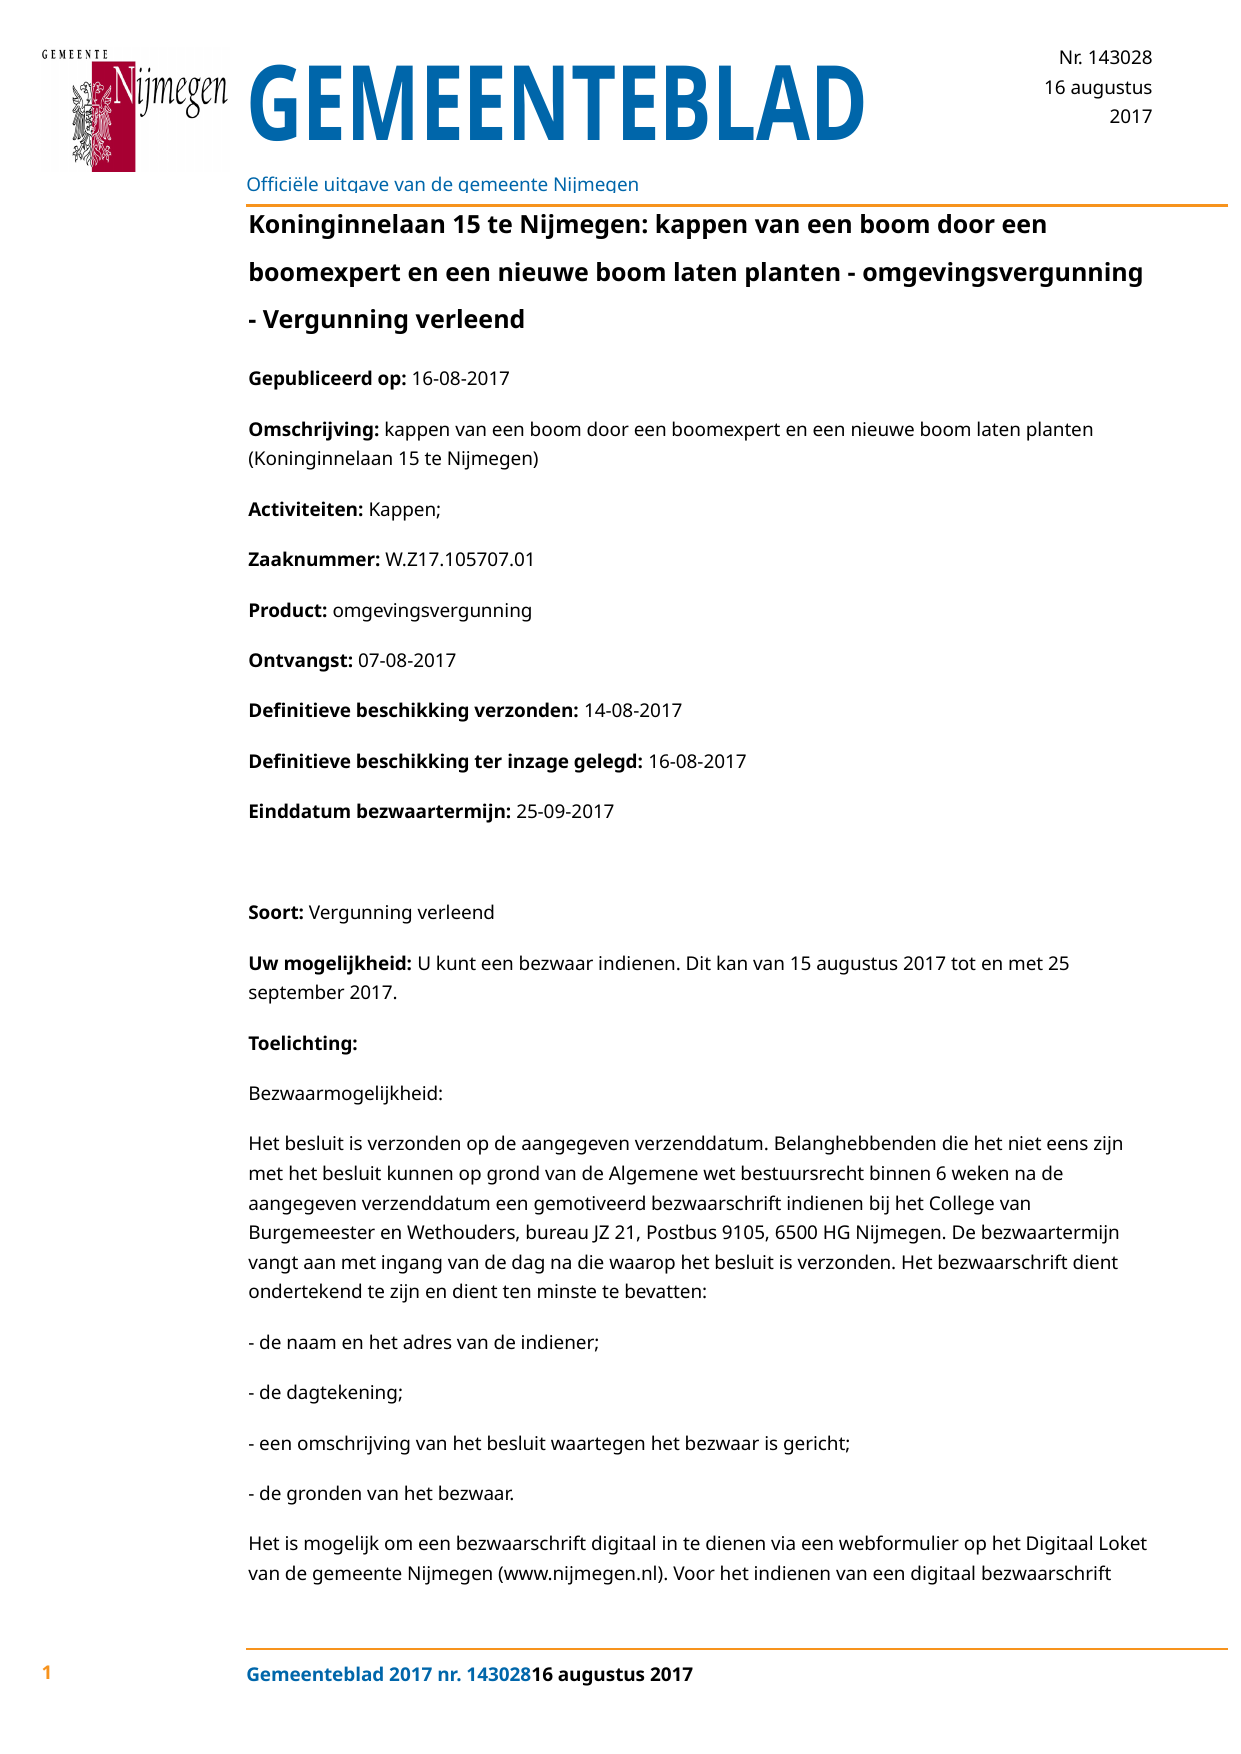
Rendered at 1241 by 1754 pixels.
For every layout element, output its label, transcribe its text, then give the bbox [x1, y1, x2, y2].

text - de naam en het adres van de indiener; [248, 1329, 1152, 1354]
text - de gronden van het bezwaar. [248, 1480, 1152, 1506]
text Definitieve beschikking verzonden: 14-08-2017 [248, 698, 1152, 723]
text - de dagtekening; [248, 1379, 1152, 1405]
text Activiteiten: Kappen; [248, 496, 1152, 522]
text Uw mogelijkheid: U kunt een bezwaar indienen. Dit kan van 15 augustus 2017 tot en met 25 september 2017. [248, 950, 1152, 1005]
text Definitieve beschikking ter inzage gelegd: 16-08-2017 [248, 748, 1152, 774]
text Toelichting: [248, 1030, 1152, 1055]
text - een omschrijving van het besluit waartegen het bezwaar is gericht; [248, 1430, 1152, 1455]
text Einddatum bezwaartermijn: 25-09-2017 [248, 798, 1152, 824]
text Ontvangst: 07-08-2017 [248, 647, 1152, 673]
text Soort: Vergunning verleend [248, 899, 1152, 925]
text Omschrijving: kappen van een boom door een boomexpert en een nieuwe boom laten planten (Koninginnelaan 15 te Nijmegen) [248, 416, 1152, 471]
text Het besluit is verzonden op de aangegeven verzenddatum. Belanghebbenden die het niet eens zijn met het besluit kunnen op grond van de Algemene wet bestuursrecht binnen 6 weken na de aangegeven verzenddatum een gemotiveerd bezwaarschrift indienen bij het College van Burgemeester en Wethouders, bureau JZ 21, Postbus 9105, 6500 HG Nijmegen. De bezwaartermijn vangt aan met ingang van de dag na die waarop het besluit is verzonden. Het bezwaarschrift dient ondertekend te zijn en dient ten minste te bevatten: [248, 1131, 1152, 1304]
text Product: omgevingsvergunning [248, 597, 1152, 622]
text Gepubliceerd op: 16-08-2017 [248, 366, 1152, 391]
picture [41, 47, 231, 172]
text Koninginnelaan 15 te Nijmegen: kappen van een boom door een boomexpert en een nieuwe boom laten planten - omgevingsvergunning - Vergunning verleend [248, 207, 1152, 336]
text Zaaknummer: W.Z17.105707.01 [248, 546, 1152, 572]
text Bezwaarmogelijkheid: [248, 1080, 1152, 1106]
text Het is mogelijk om een bezwaarschrift digitaal in te dienen via een webformulier op het Digitaal Loket van de gemeente Nijmegen (www.nijmegen.nl). Voor het indienen van een digitaal bezwaarschrift [248, 1531, 1152, 1586]
